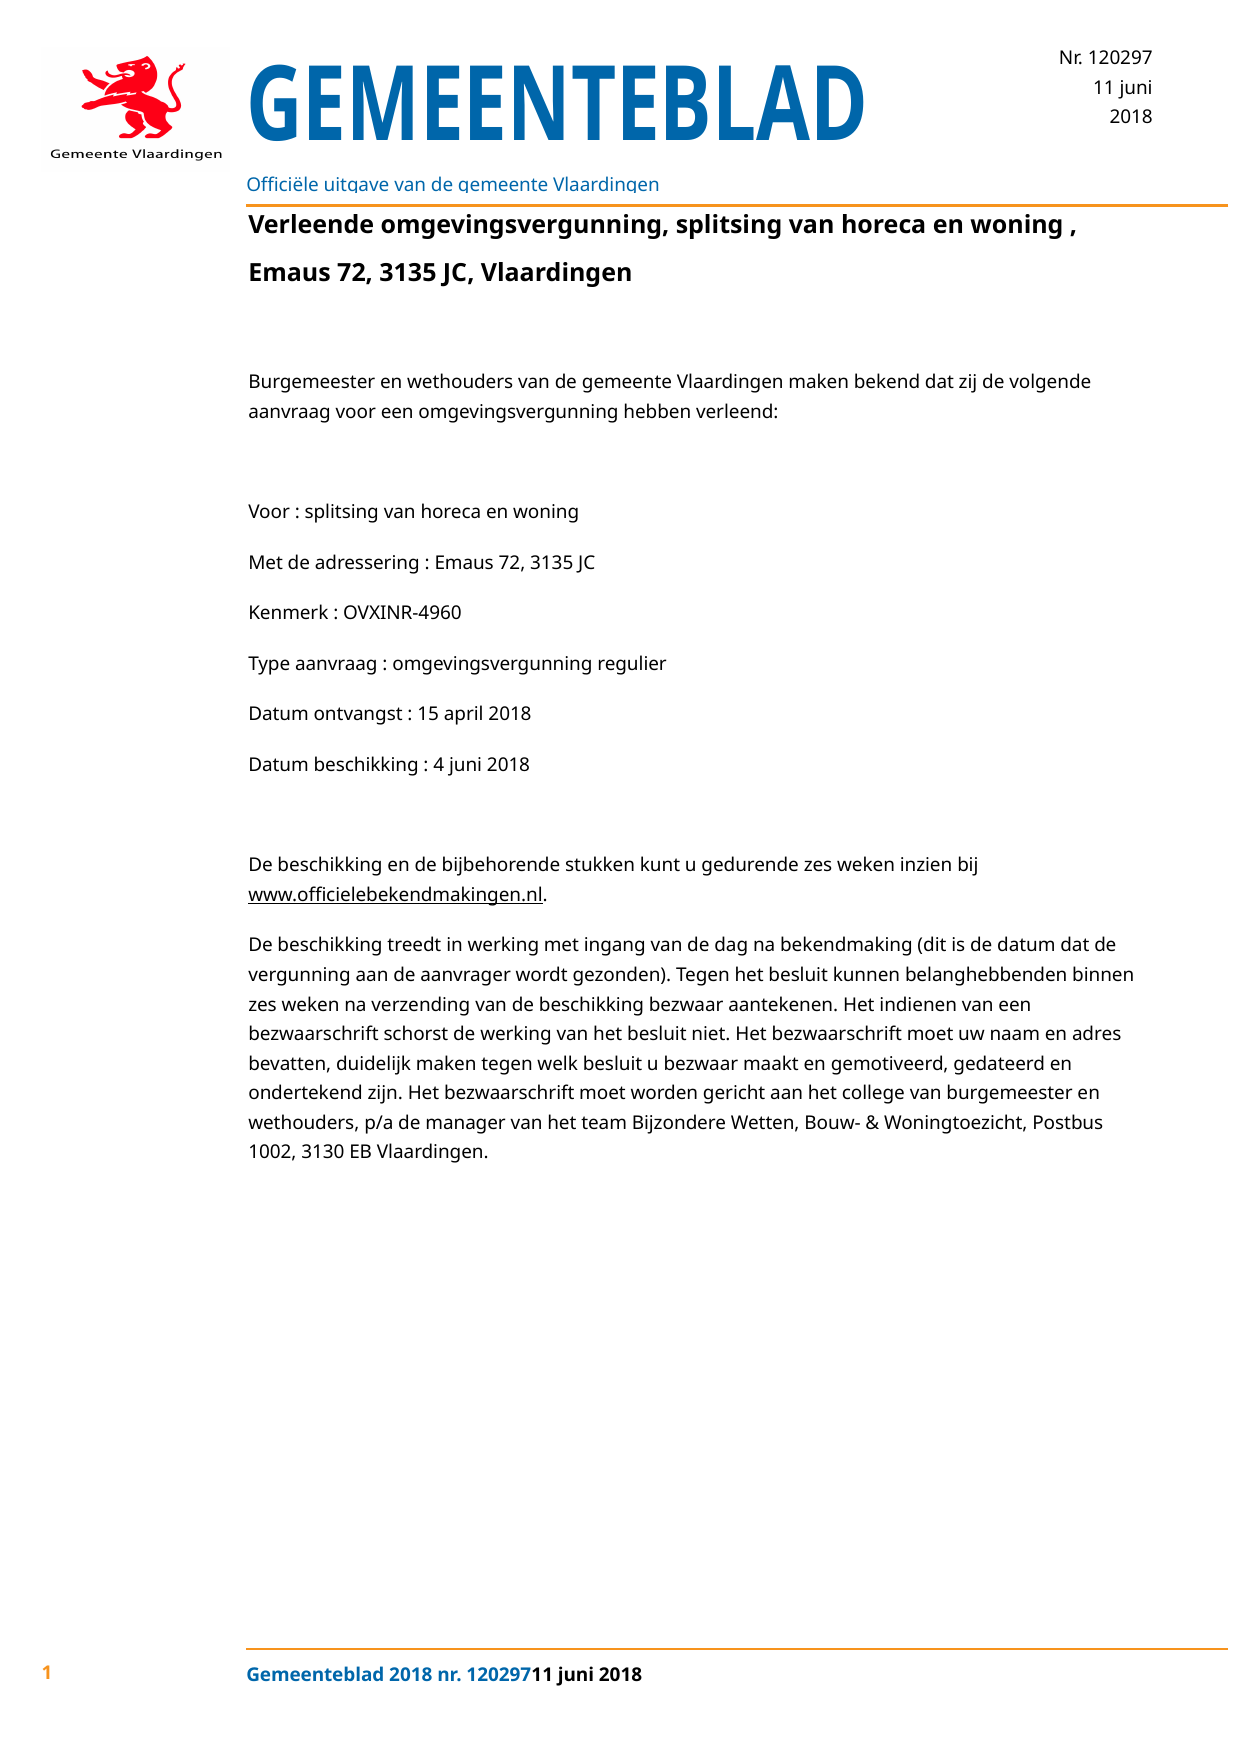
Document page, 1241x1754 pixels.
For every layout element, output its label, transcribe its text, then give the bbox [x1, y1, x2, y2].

text Kenmerk : OVXINR-4960 [248, 599, 1152, 625]
text Verleende omgevingsvergunning, splitsing van horeca en woning , Emaus 72, 3135 JC, Vlaardingen [248, 207, 1152, 288]
text Voor : splitsing van horeca en woning [248, 499, 1152, 524]
text De beschikking en de bijbehorende stukken kunt u gedurende zes weken inzien bij www.officielebekendmakingen.nl. [248, 852, 1152, 907]
text Burgemeester en wethouders van de gemeente Vlaardingen maken bekend dat zij de volgende aanvraag voor een omgevingsvergunning hebben verleend: [248, 368, 1152, 424]
text De beschikking treedt in werking met ingang van de dag na bekendmaking (dit is de datum dat de vergunning aan de aanvrager wordt gezonden). Tegen het besluit kunnen belanghebbenden binnen zes weken na verzending van de beschikking bezwaar aantekenen. Het indienen van een bezwaarschrift schorst de werking van het besluit niet. Het bezwaarschrift moet uw naam en adres bevatten, duidelijk maken tegen welk besluit u bezwaar maakt en gemotiveerd, gedateerd en ondertekend zijn. Het bezwaarschrift moet worden gericht aan het college van burgemeester en wethouders, p/a de manager van het team Bijzondere Wetten, Bouw- & Woningtoezicht, Postbus 1002, 3130 EB Vlaardingen. [248, 932, 1152, 1164]
text Datum ontvangst : 15 april 2018 [248, 700, 1152, 726]
text Type aanvraag : omgevingsvergunning regulier [248, 650, 1152, 676]
text Datum beschikking : 4 juni 2018 [248, 751, 1152, 777]
picture [41, 47, 231, 172]
text Met de adressering : Emaus 72, 3135 JC [248, 549, 1152, 575]
